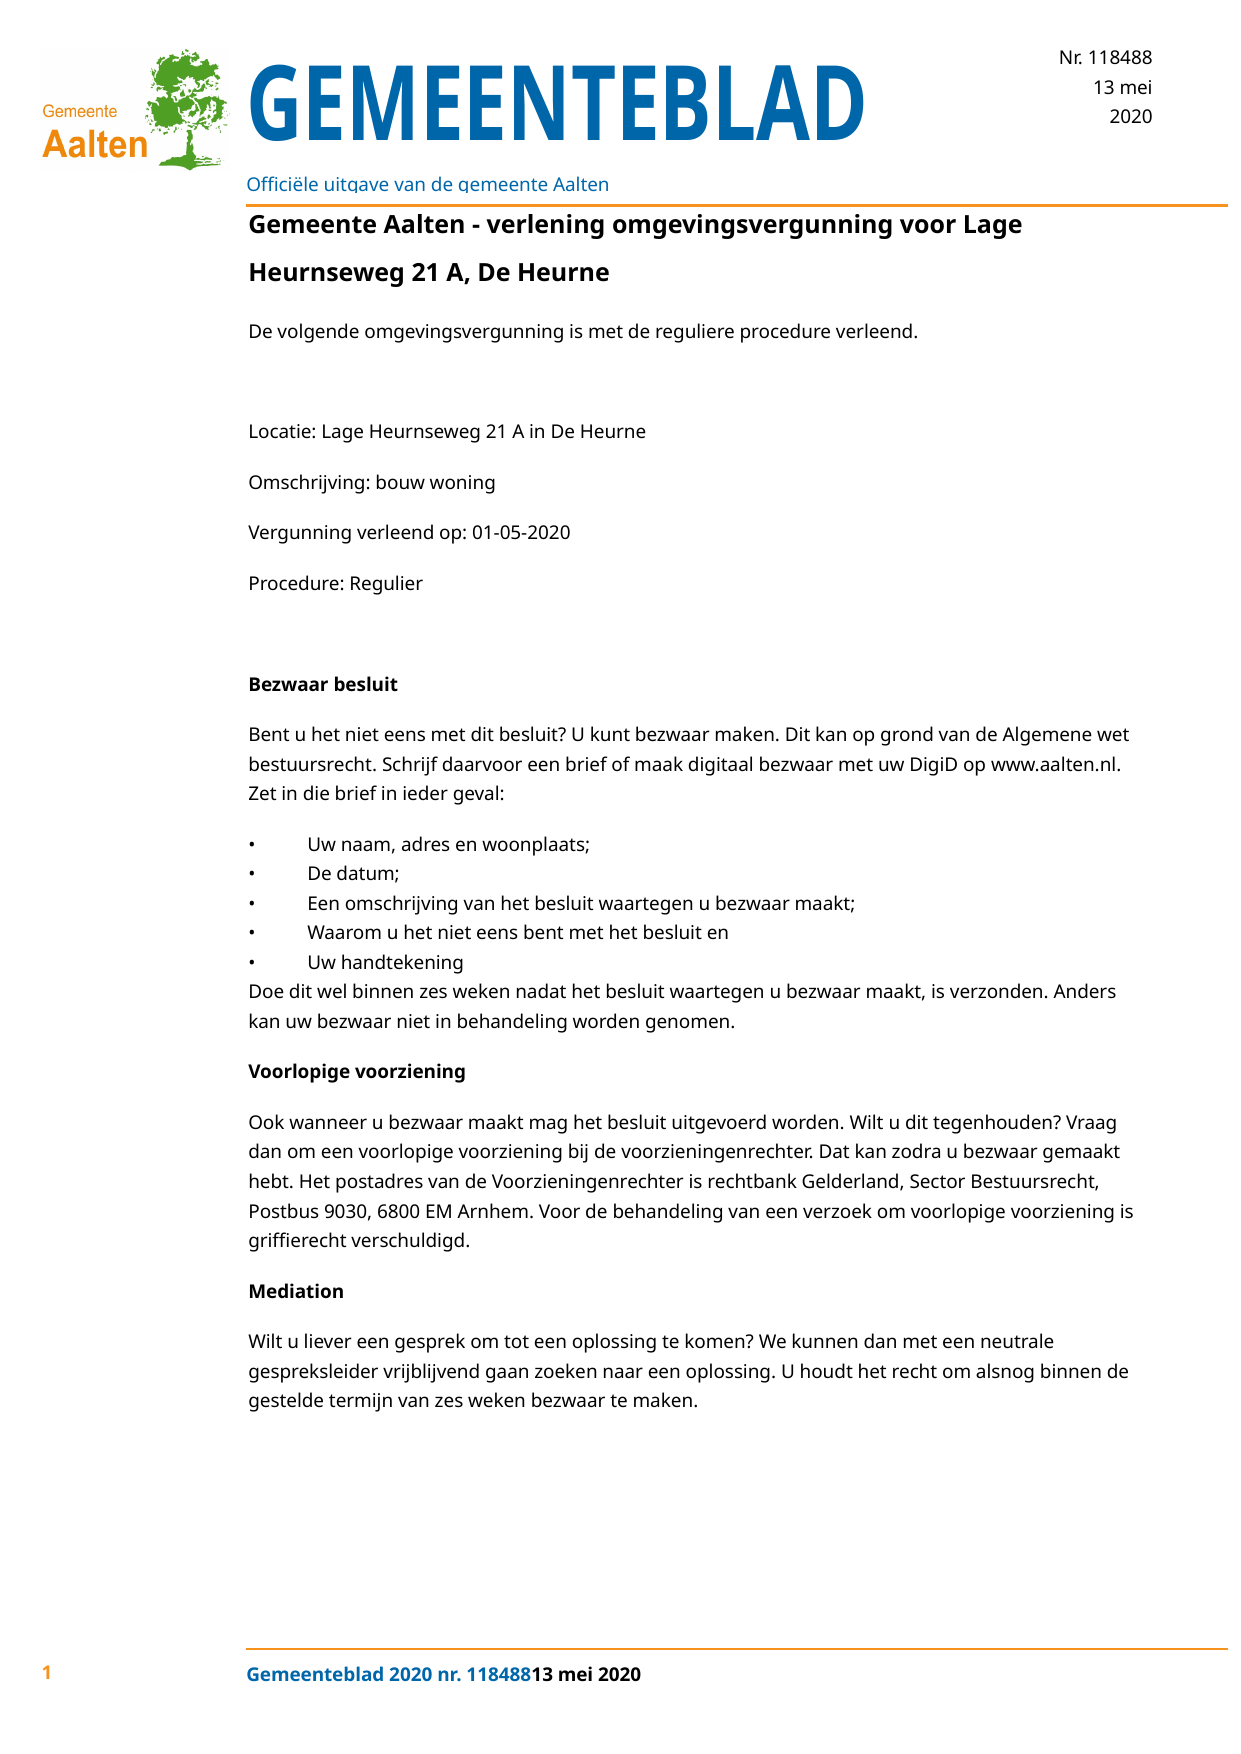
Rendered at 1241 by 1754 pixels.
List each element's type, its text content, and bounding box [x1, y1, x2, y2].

list Een omschrijving van het besluit waartegen u bezwaar maakt; [248, 890, 1152, 916]
text De volgende omgevingsvergunning is met de reguliere procedure verleend. [248, 318, 1152, 344]
text Voorlopige voorziening [248, 1059, 1152, 1084]
text Gemeente Aalten - verlening omgevingsvergunning voor Lage Heurnseweg 21 A, De Heurne [248, 207, 1152, 288]
list Waarom u het niet eens bent met het besluit en [248, 919, 1152, 945]
text Bezwaar besluit [248, 671, 1152, 697]
picture [41, 47, 231, 172]
text Wilt u liever een gesprek om tot een oplossing te komen? We kunnen dan met een neutrale gespreksleider vrijblijvend gaan zoeken naar een oplossing. U houdt het recht om alsnog binnen de gestelde termijn van zes weken bezwaar te maken. [248, 1328, 1152, 1413]
text Bent u het niet eens met dit besluit? U kunt bezwaar maken. Dit kan op grond van de Algemene wet bestuursrecht. Schrijf daarvoor een brief of maak digitaal bezwaar met uw DigiD op www.aalten.nl. Zet in die brief in ieder geval: [248, 721, 1152, 806]
text Mediation [248, 1278, 1152, 1304]
list Uw handtekening [248, 949, 1152, 975]
text Doe dit wel binnen zes weken nadat het besluit waartegen u bezwaar maakt, is verzonden. Anders kan uw bezwaar niet in behandeling worden genomen. [248, 979, 1152, 1034]
list Uw naam, adres en woonplaats; [248, 831, 1152, 857]
text Procedure: Regulier [248, 570, 1152, 596]
list De datum; [248, 860, 1152, 886]
text Ook wanneer u bezwaar maakt mag het besluit uitgevoerd worden. Wilt u dit tegenhouden? Vraag dan om een voorlopige voorziening bij de voorzieningenrechter. Dat kan zodra u bezwaar gemaakt hebt. Het postadres van de Voorzieningenrechter is rechtbank Gelderland, Sector Bestuursrecht, Postbus 9030, 6800 EM Arnhem. Voor de behandeling van een verzoek om voorlopige voorziening is griffierecht verschuldigd. [248, 1109, 1152, 1253]
text Locatie: Lage Heurnseweg 21 A in De Heurne [248, 419, 1152, 444]
text Vergunning verleend op: 01-05-2020 [248, 519, 1152, 545]
text Omschrijving: bouw woning [248, 469, 1152, 495]
